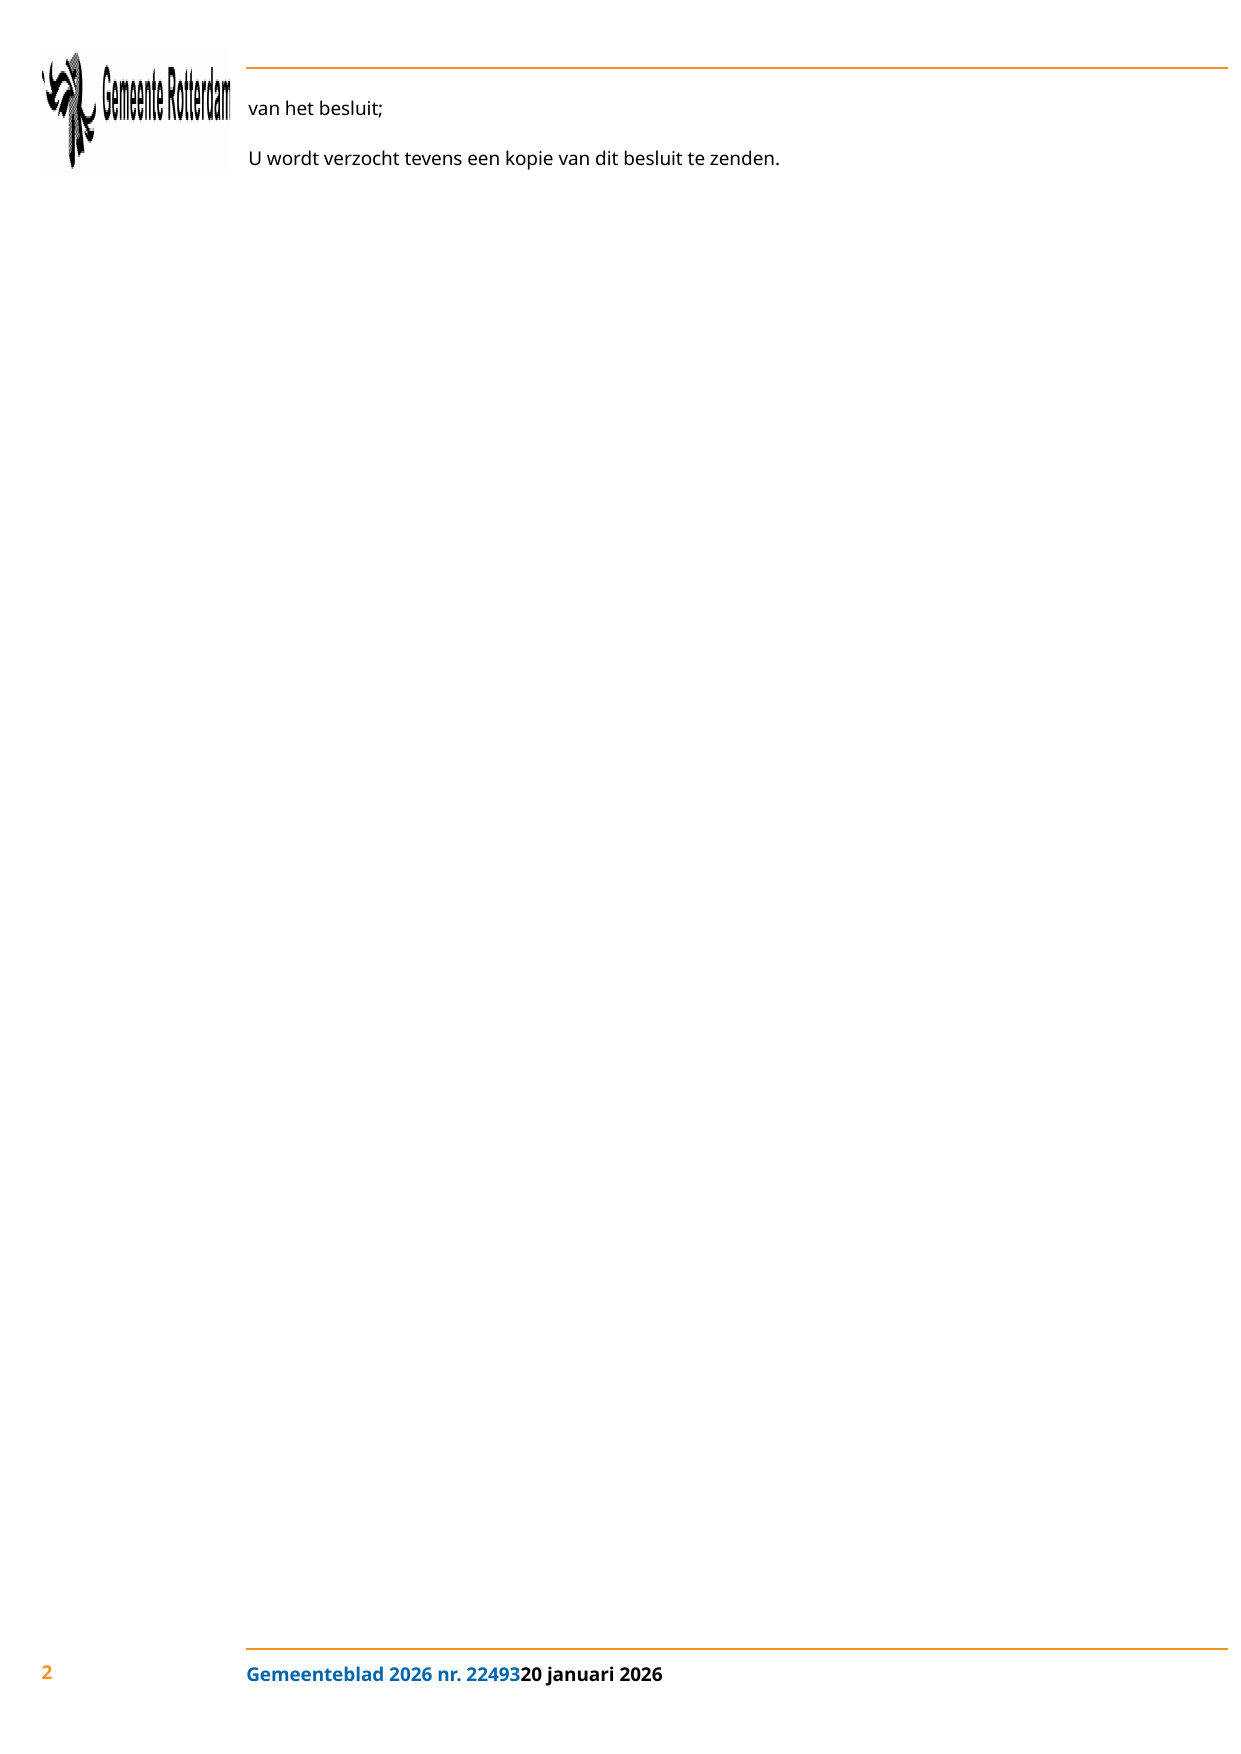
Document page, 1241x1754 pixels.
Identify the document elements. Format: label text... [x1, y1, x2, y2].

picture [41, 47, 231, 172]
text van het besluit; [248, 95, 1152, 121]
text U wordt verzocht tevens een kopie van dit besluit te zenden. [248, 145, 1152, 171]
